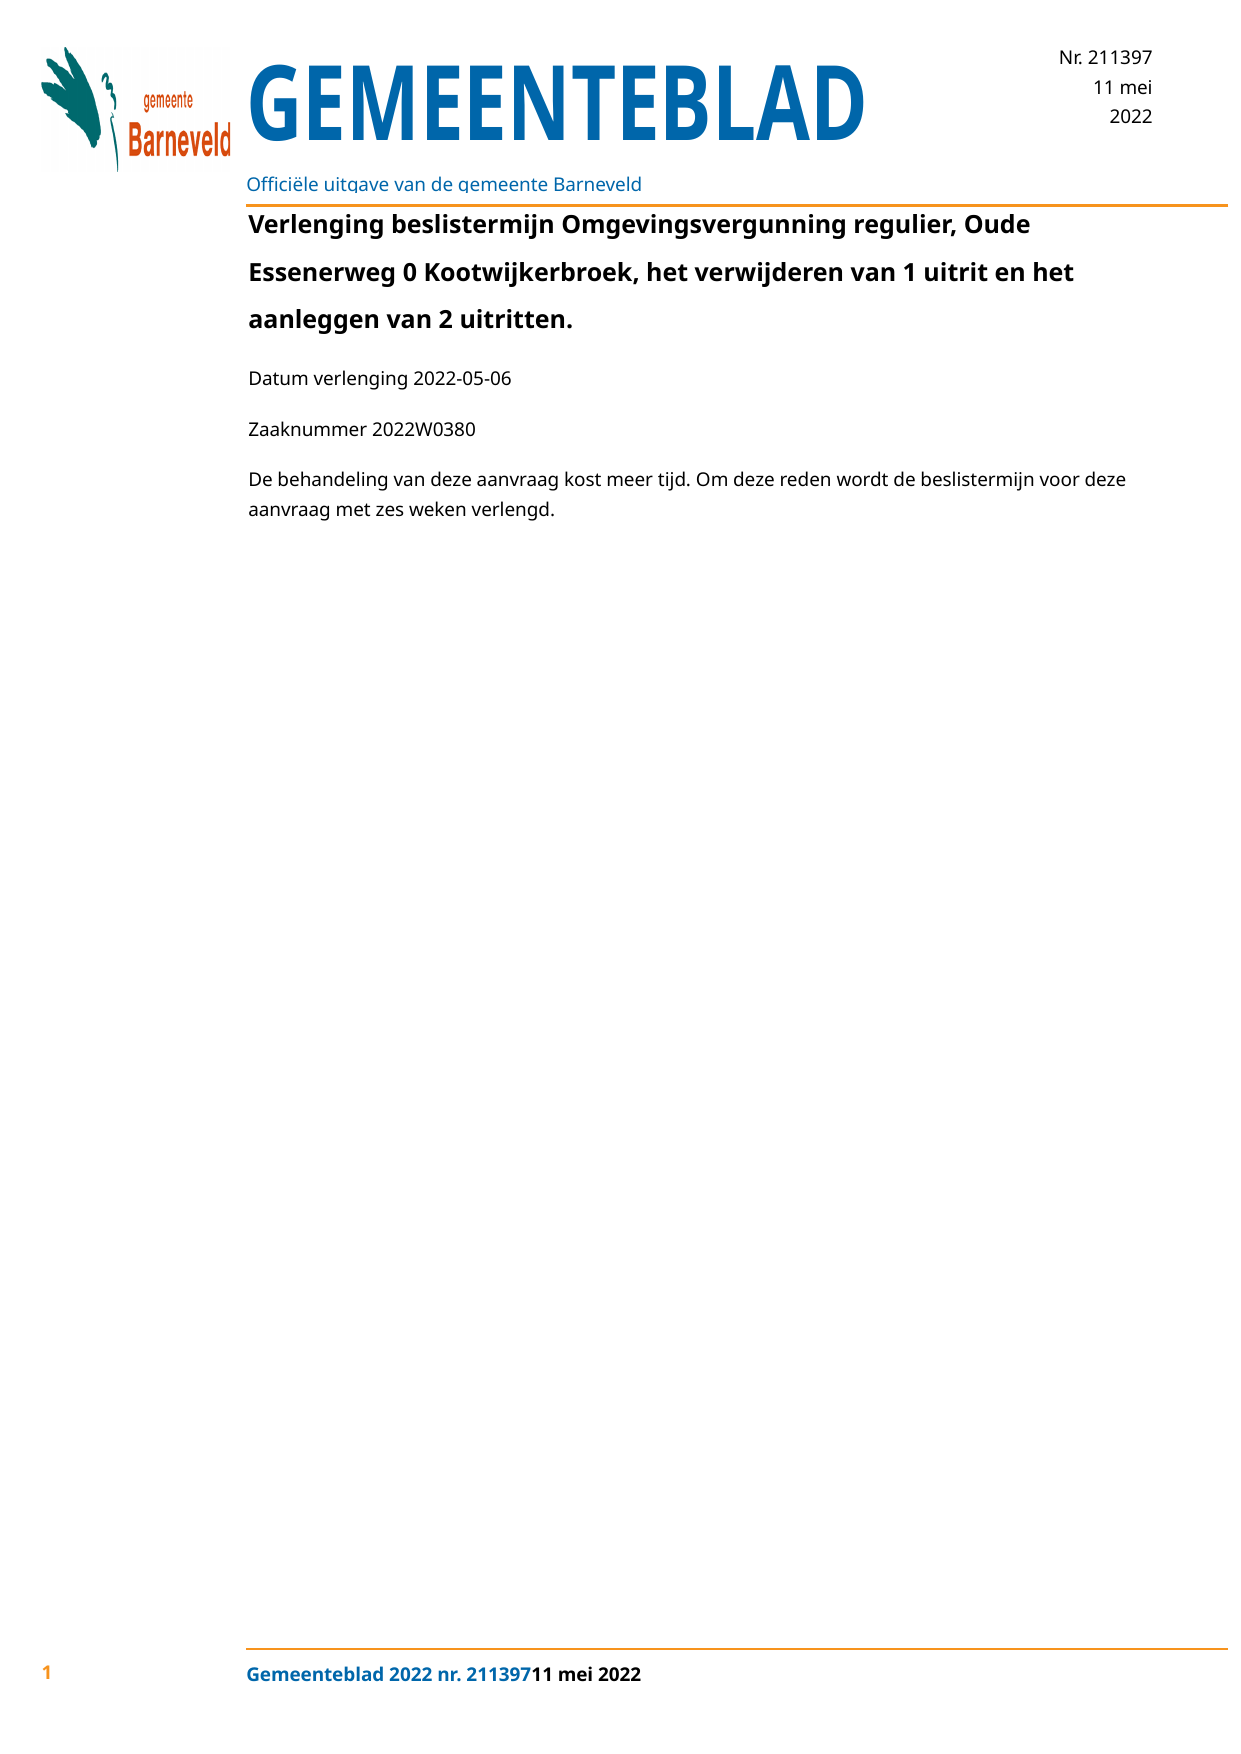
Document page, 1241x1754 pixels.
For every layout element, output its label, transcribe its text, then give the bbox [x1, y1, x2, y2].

text Datum verlenging 2022-05-06 [248, 366, 1152, 391]
text Verlenging beslistermijn Omgevingsvergunning regulier, Oude Essenerweg 0 Kootwijkerbroek, het verwijderen van 1 uitrit en het aanleggen van 2 uitritten. [248, 207, 1152, 336]
text De behandeling van deze aanvraag kost meer tijd. Om deze reden wordt de beslistermijn voor deze aanvraag met zes weken verlengd. [248, 466, 1152, 522]
picture [41, 47, 231, 172]
text Zaaknummer 2022W0380 [248, 416, 1152, 442]
